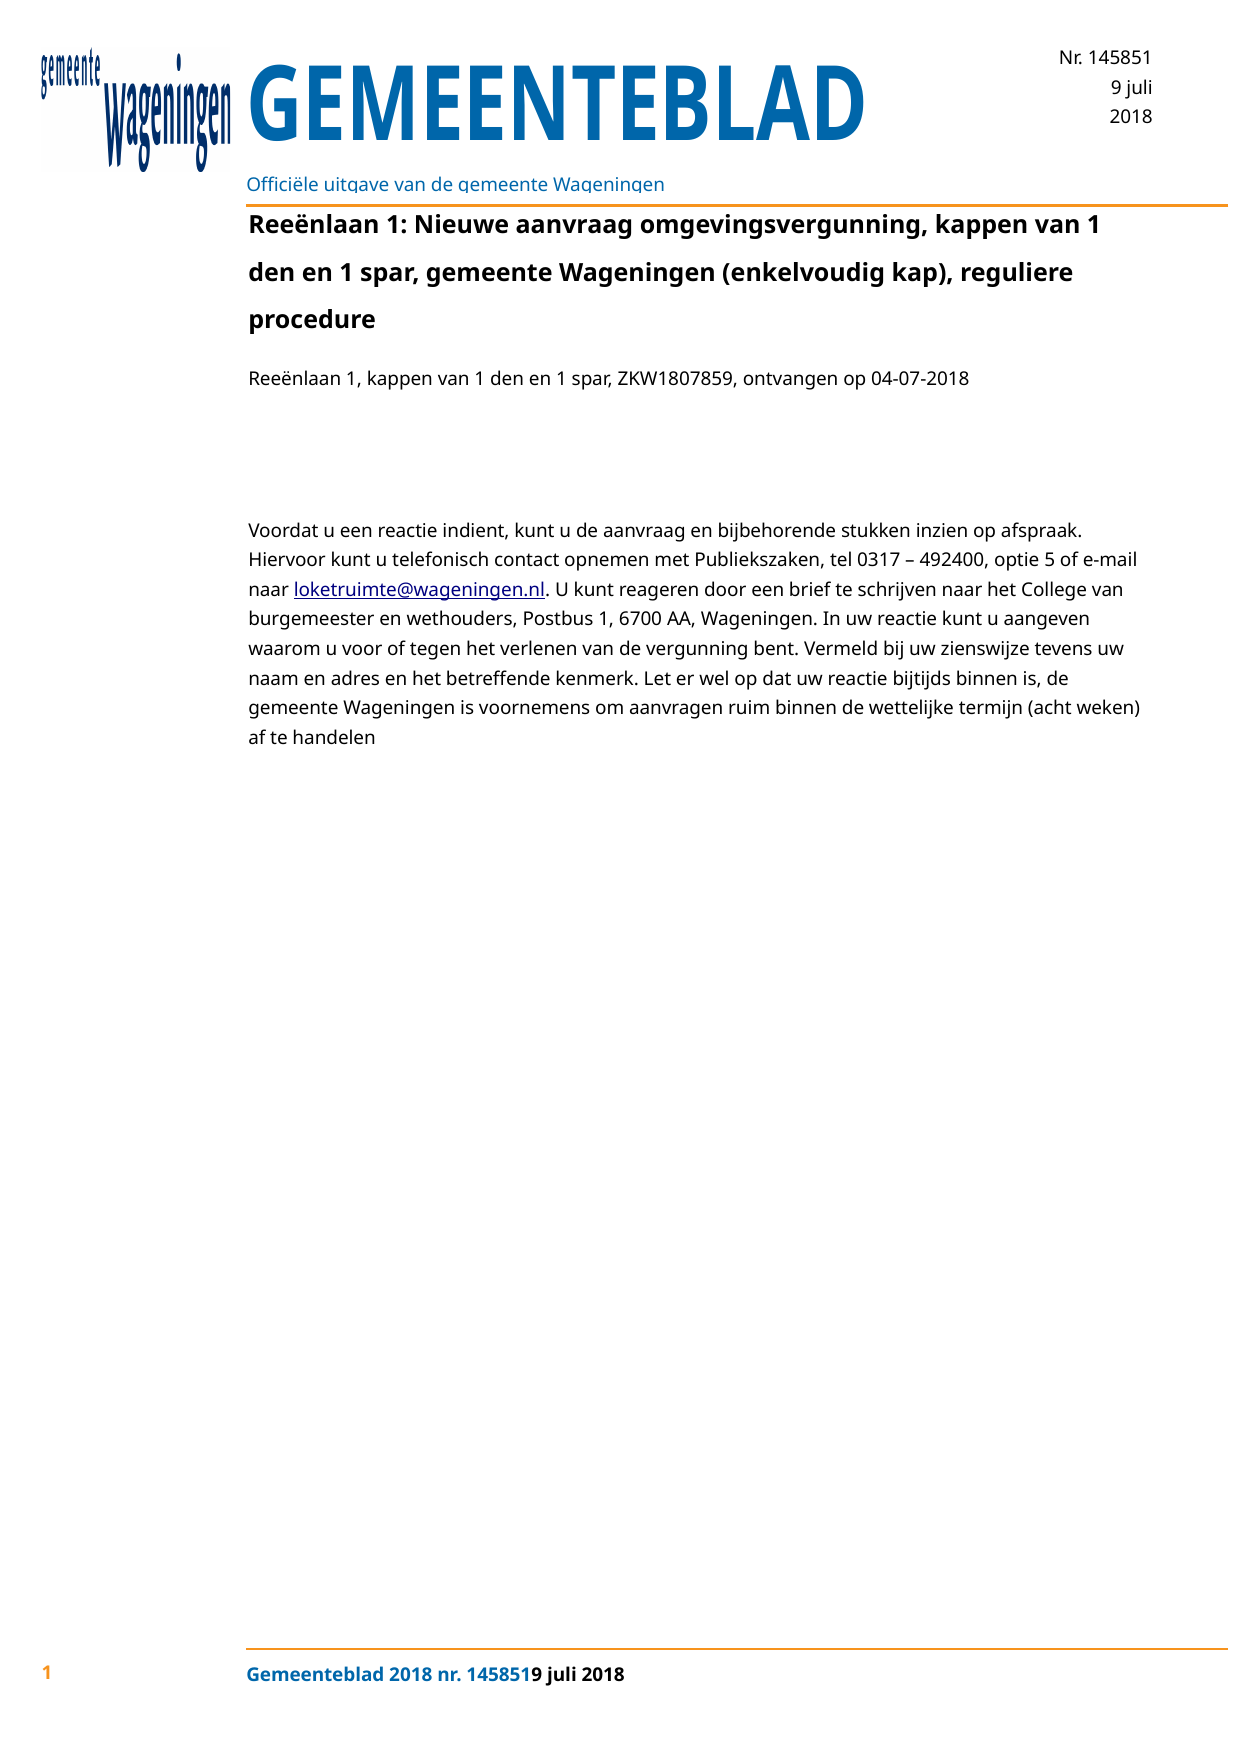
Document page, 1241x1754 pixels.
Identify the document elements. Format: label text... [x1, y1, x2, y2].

text Reeënlaan 1, kappen van 1 den en 1 spar, ZKW1807859, ontvangen op 04-07-2018 [248, 366, 1152, 391]
text Voordat u een reactie indient, kunt u de aanvraag en bijbehorende stukken inzien op afspraak. Hiervoor kunt u telefonisch contact opnemen met Publiekszaken, tel 0317 – 492400, optie 5 of e-mail naar loketruimte@wageningen.nl. U kunt reageren door een brief te schrijven naar het College van burgemeester en wethouders, Postbus 1, 6700 AA, Wageningen. In uw reactie kunt u aangeven waarom u voor of tegen het verlenen van de vergunning bent. Vermeld bij uw zienswijze tevens uw naam en adres en het betreffende kenmerk. Let er wel op dat uw reactie bijtijds binnen is, de gemeente Wageningen is voornemens om aanvragen ruim binnen de wettelijke termijn (acht weken) af te handelen [248, 517, 1152, 749]
picture [41, 47, 231, 172]
text Reeënlaan 1: Nieuwe aanvraag omgevingsvergunning, kappen van 1 den en 1 spar, gemeente Wageningen (enkelvoudig kap), reguliere procedure [248, 207, 1152, 336]
